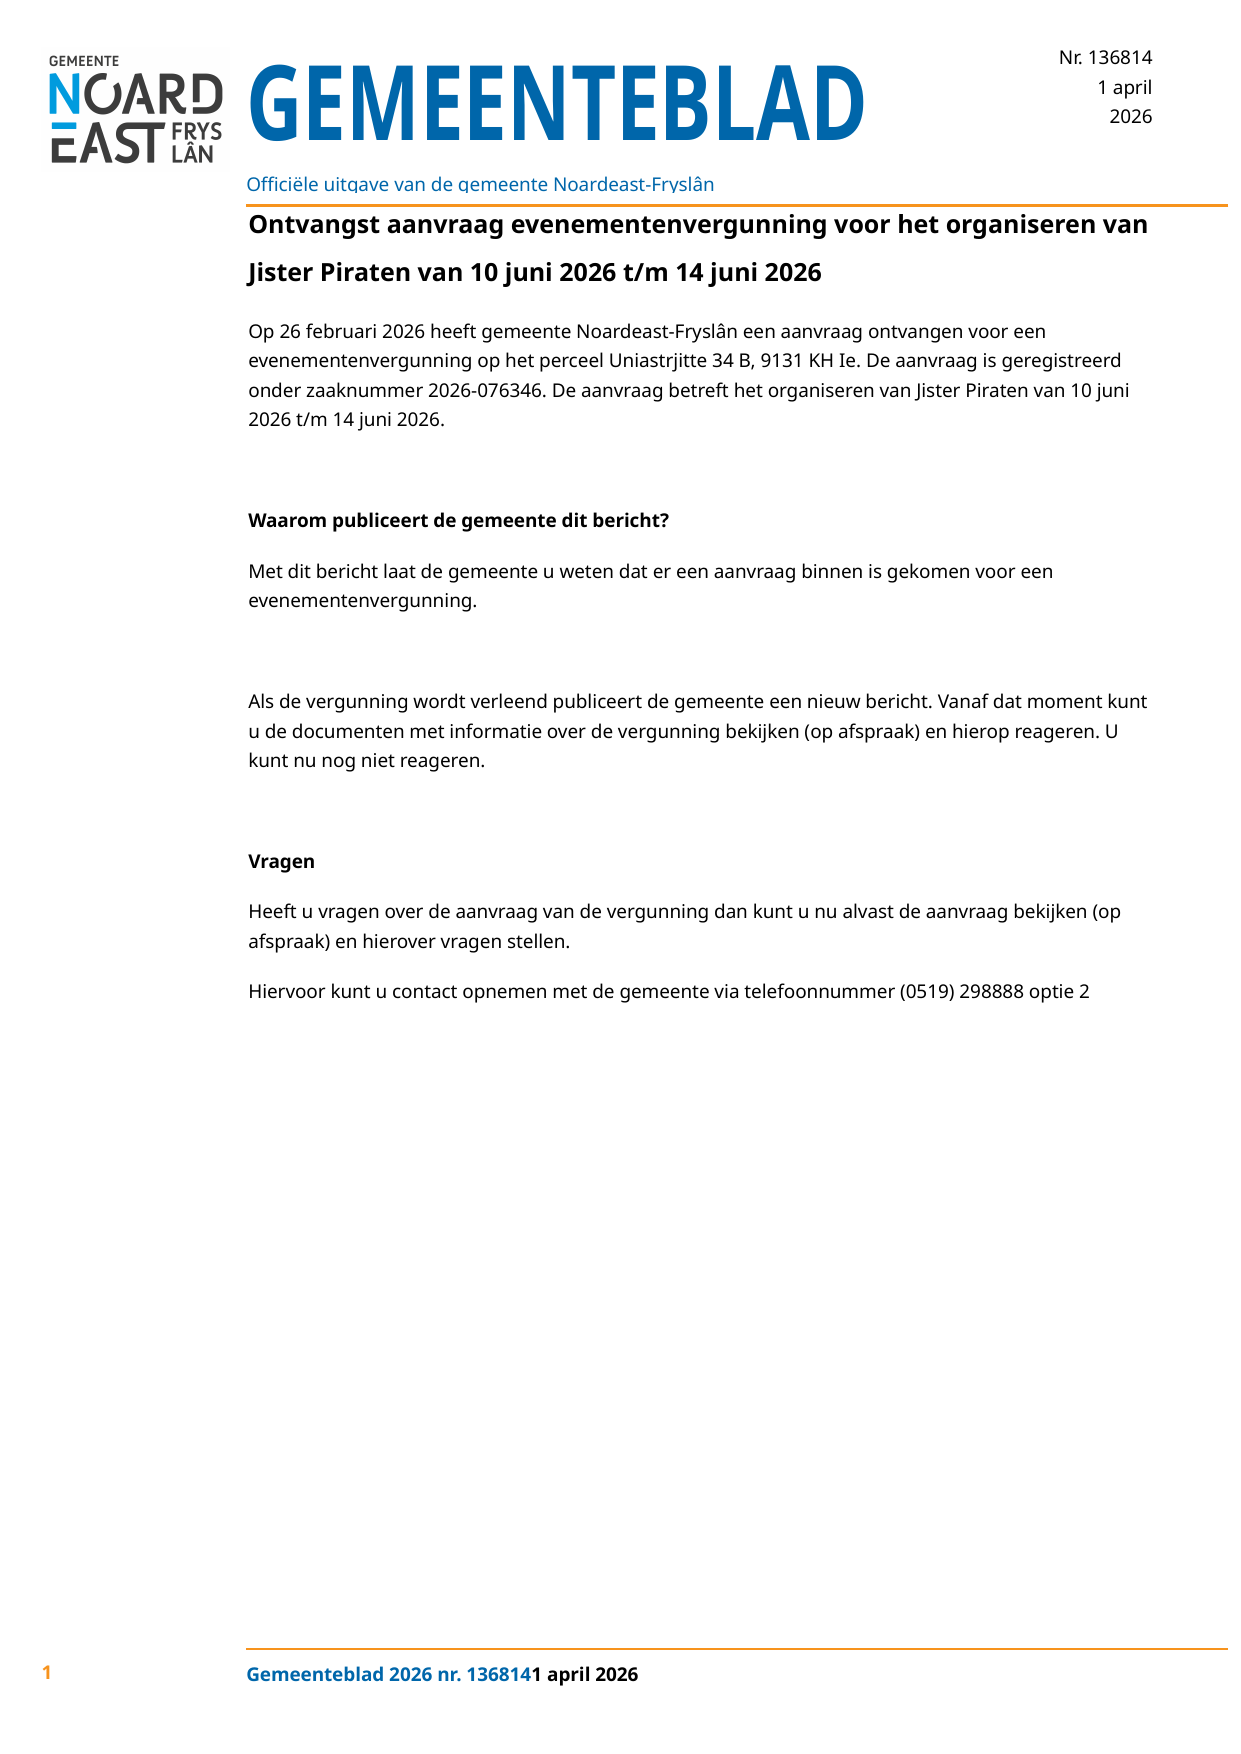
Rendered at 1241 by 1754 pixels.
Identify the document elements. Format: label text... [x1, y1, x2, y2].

text Vragen [248, 848, 1152, 874]
text Op 26 februari 2026 heeft gemeente Noardeast-Fryslân een aanvraag ontvangen voor een evenementenvergunning op het perceel Uniastrjitte 34 B, 9131 KH Ie. De aanvraag is geregistreerd onder zaaknummer 2026-076346. De aanvraag betreft het organiseren van Jister Piraten van 10 juni 2026 t/m 14 juni 2026. [248, 318, 1152, 432]
text Met dit bericht laat de gemeente u weten dat er een aanvraag binnen is gekomen voor een evenementenvergunning. [248, 558, 1152, 613]
text Waarom publiceert de gemeente dit bericht? [248, 507, 1152, 533]
text Hiervoor kunt u contact opnemen met de gemeente via telefoonnummer (0519) 298888 optie 2 [248, 979, 1152, 1004]
text Heeft u vragen over de aanvraag van de vergunning dan kunt u nu alvast de aanvraag bekijken (op afspraak) en hierover vragen stellen. [248, 899, 1152, 954]
text Ontvangst aanvraag evenementenvergunning voor het organiseren van Jister Piraten van 10 juni 2026 t/m 14 juni 2026 [248, 207, 1152, 288]
text Als de vergunning wordt verleend publiceert de gemeente een nieuw bericht. Vanaf dat moment kunt u de documenten met informatie over de vergunning bekijken (op afspraak) en hierop reageren. U kunt nu nog niet reageren. [248, 688, 1152, 773]
picture [41, 47, 231, 172]
